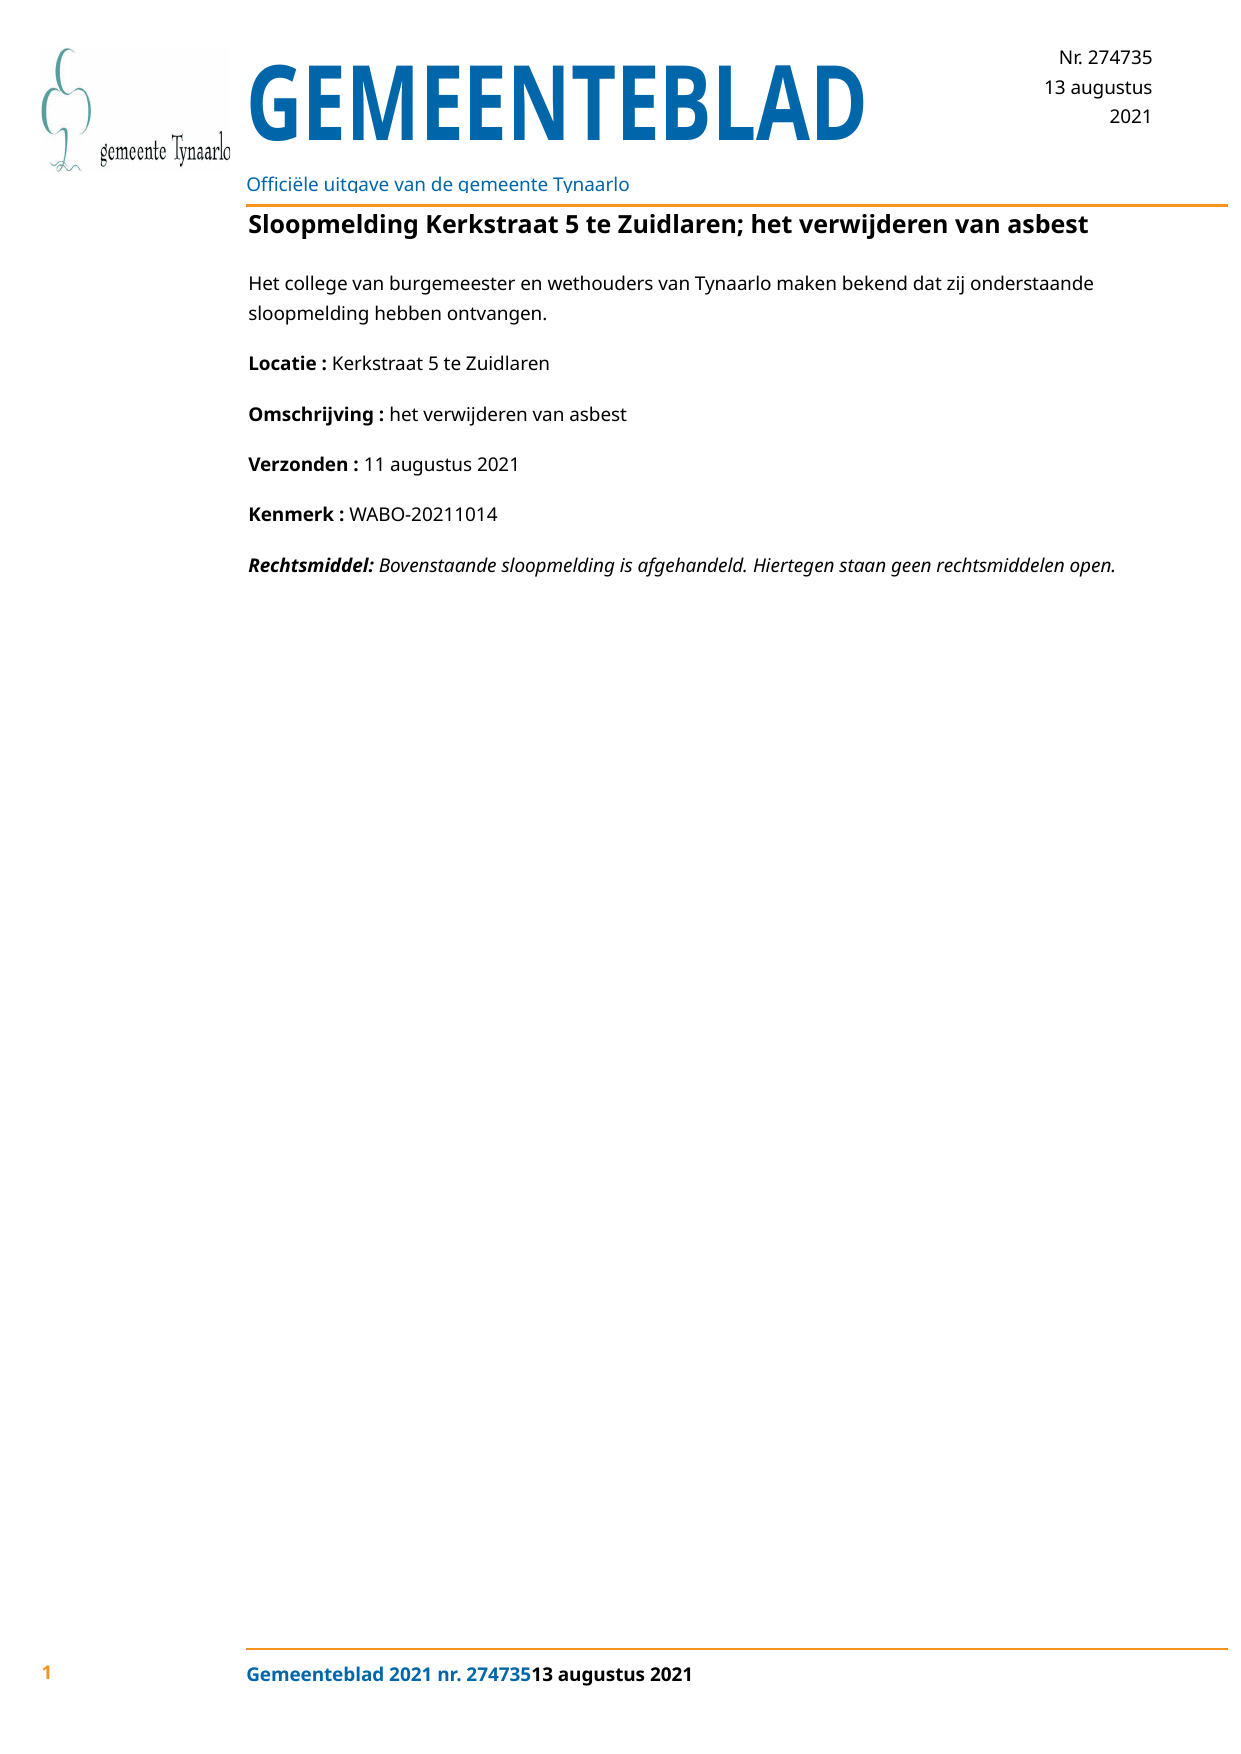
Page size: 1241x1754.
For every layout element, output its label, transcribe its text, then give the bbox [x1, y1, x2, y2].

text Verzonden : 11 augustus 2021 [248, 451, 1152, 477]
text Omschrijving : het verwijderen van asbest [248, 401, 1152, 426]
picture [41, 47, 231, 172]
text Kenmerk : WABO-20211014 [248, 502, 1152, 527]
text Rechtsmiddel: Bovenstaande sloopmelding is afgehandeld. Hiertegen staan geen rechtsmiddelen open. [248, 552, 1152, 578]
text Sloopmelding Kerkstraat 5 te Zuidlaren; het verwijderen van asbest [248, 207, 1152, 241]
text Het college van burgemeester en wethouders van Tynaarlo maken bekend dat zij onderstaande sloopmelding hebben ontvangen. [248, 270, 1152, 326]
text Locatie : Kerkstraat 5 te Zuidlaren [248, 350, 1152, 376]
